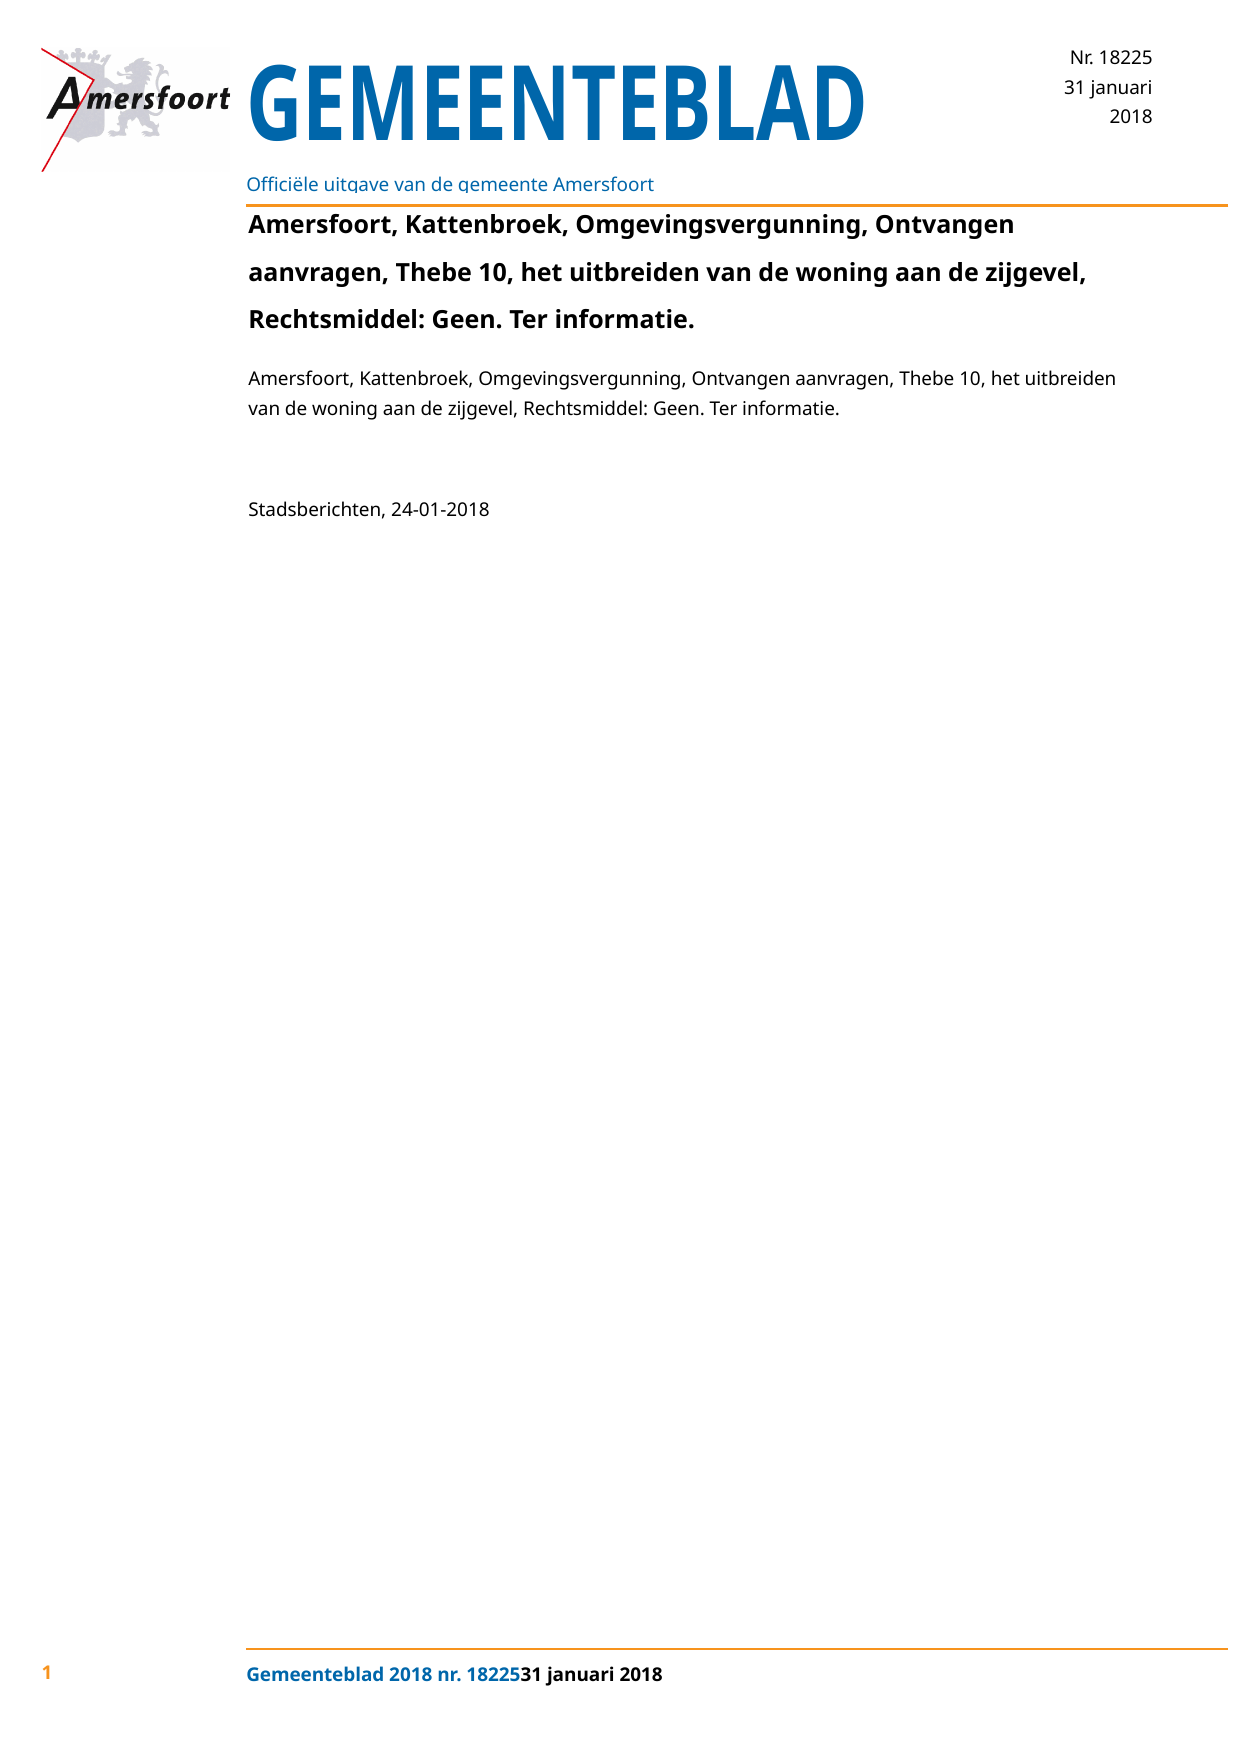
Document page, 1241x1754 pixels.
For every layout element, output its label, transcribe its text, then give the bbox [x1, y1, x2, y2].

text Stadsberichten, 24-01-2018 [248, 496, 1152, 522]
text Amersfoort, Kattenbroek, Omgevingsvergunning, Ontvangen aanvragen, Thebe 10, het uitbreiden van de woning aan de zijgevel, Rechtsmiddel: Geen. Ter informatie. [248, 207, 1152, 336]
picture [41, 47, 231, 172]
text Amersfoort, Kattenbroek, Omgevingsvergunning, Ontvangen aanvragen, Thebe 10, het uitbreiden van de woning aan de zijgevel, Rechtsmiddel: Geen. Ter informatie. [248, 366, 1152, 421]
